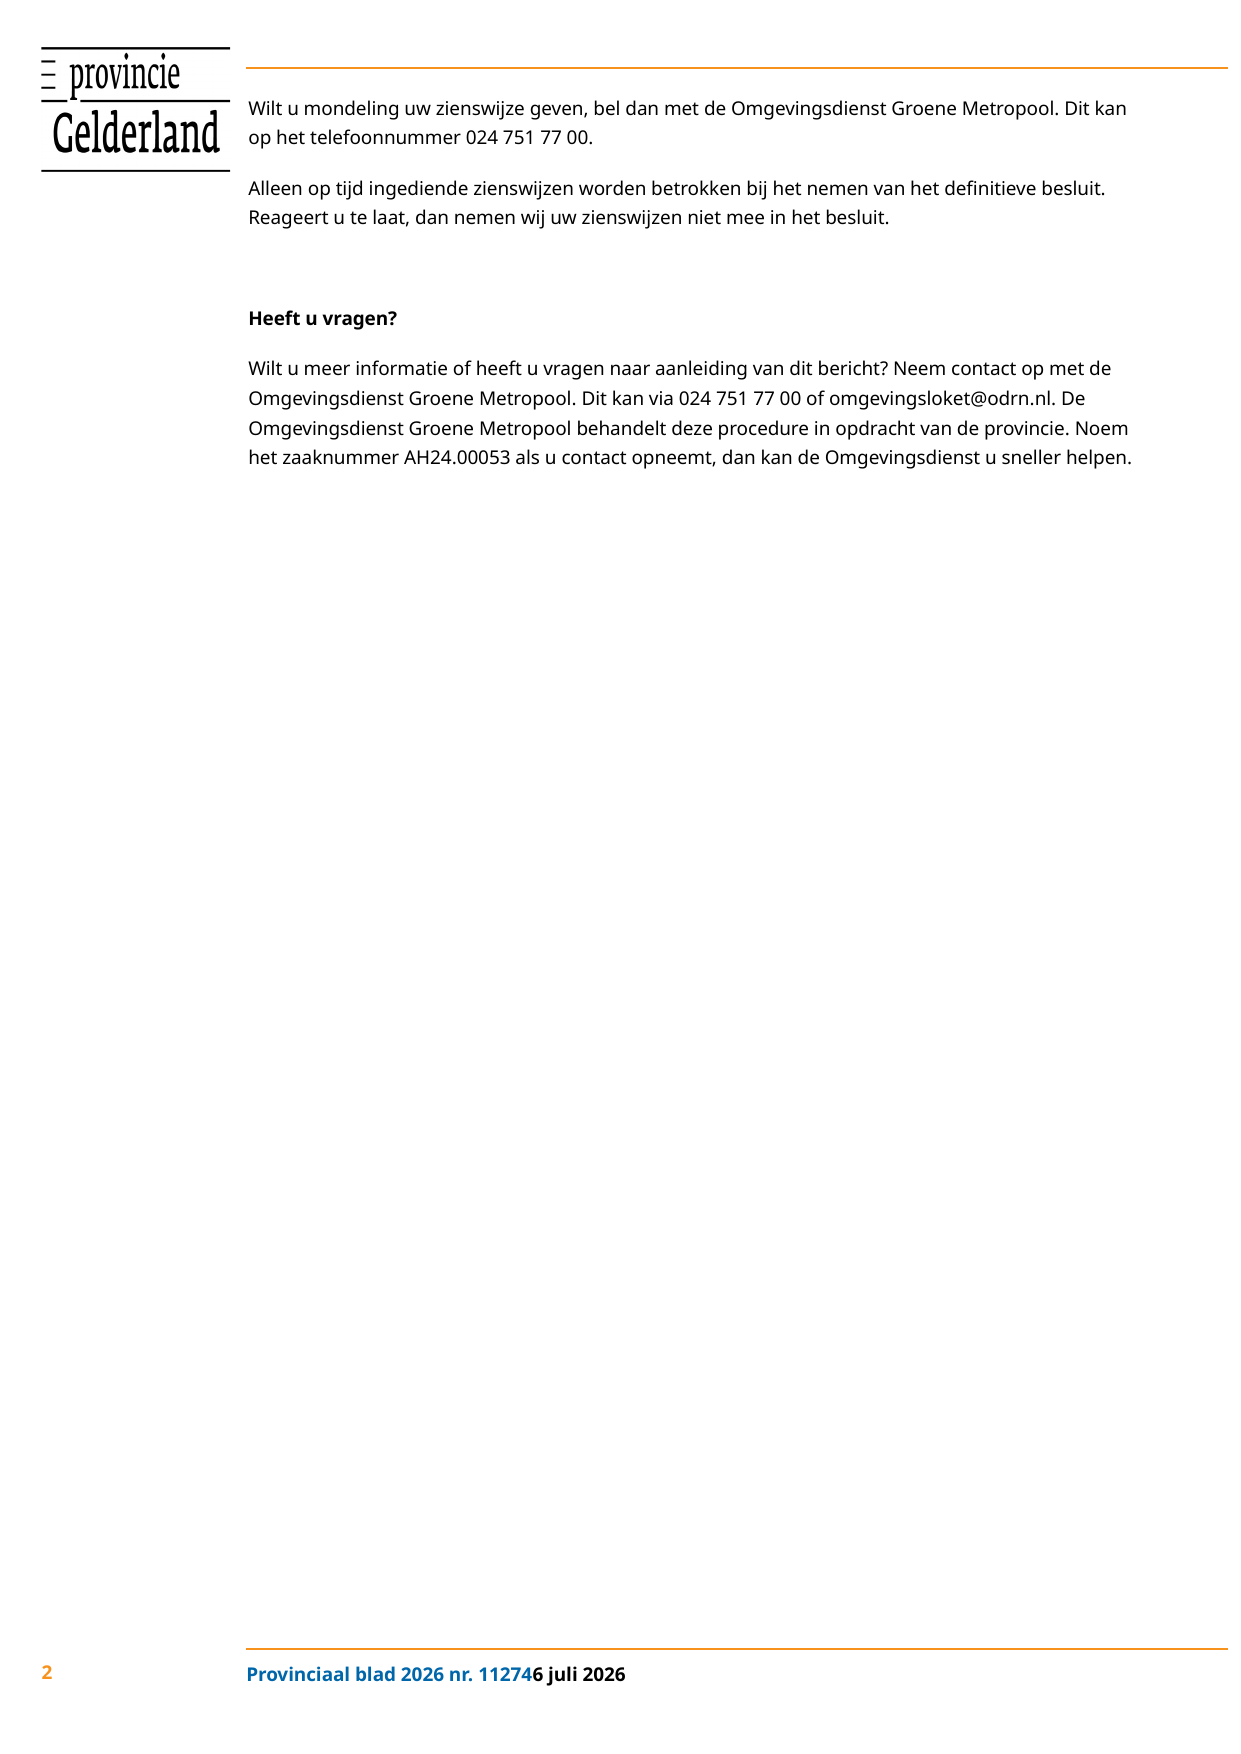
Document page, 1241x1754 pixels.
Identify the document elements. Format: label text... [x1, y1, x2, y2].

text Wilt u mondeling uw zienswijze geven, bel dan met de Omgevingsdienst Groene Metropool. Dit kan op het telefoonnummer 024 751 77 00. [248, 95, 1152, 150]
text Alleen op tijd ingediende zienswijzen worden betrokken bij het nemen van het definitieve besluit. Reageert u te laat, dan nemen wij uw zienswijzen niet mee in het besluit. [248, 175, 1152, 230]
text Heeft u vragen? [248, 305, 1152, 331]
picture [41, 47, 231, 172]
text Wilt u meer informatie of heeft u vragen naar aanleiding van dit bericht? Neem contact op met de Omgevingsdienst Groene Metropool. Dit kan via 024 751 77 00 of omgevingsloket@odrn.nl. De Omgevingsdienst Groene Metropool behandelt deze procedure in opdracht van de provincie. Noem het zaaknummer AH24.00053 als u contact opneemt, dan kan de Omgevingsdienst u sneller helpen. [248, 356, 1152, 470]
